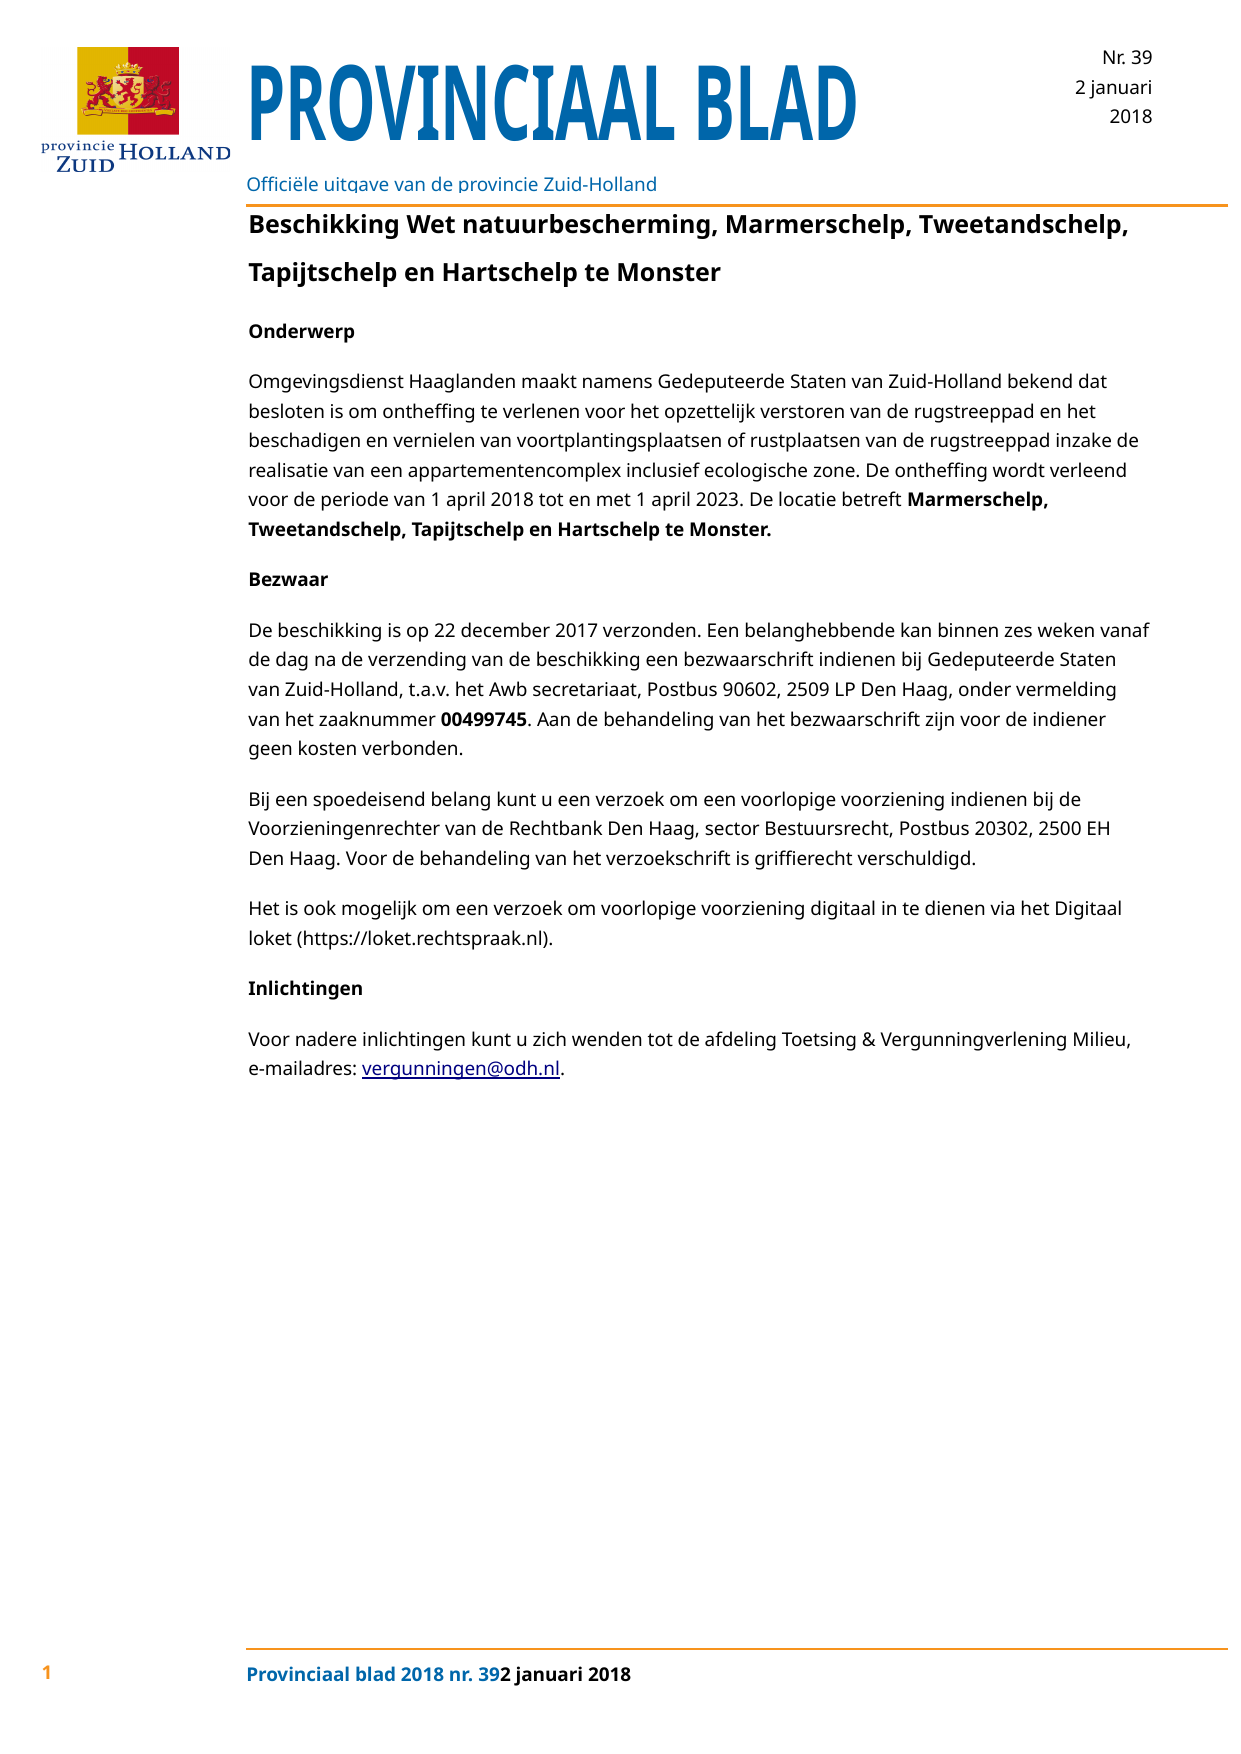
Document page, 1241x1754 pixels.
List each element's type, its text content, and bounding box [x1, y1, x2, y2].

text Het is ook mogelijk om een verzoek om voorlopige voorziening digitaal in te dienen via het Digitaal loket (https://loket.rechtspraak.nl). [248, 895, 1152, 951]
text Onderwerp [248, 318, 1152, 344]
text Inlichtingen [248, 975, 1152, 1001]
text Bij een spoedeisend belang kunt u een verzoek om een voorlopige voorziening indienen bij de Voorzieningenrechter van de Rechtbank Den Haag, sector Bestuursrecht, Postbus 20302, 2500 EH Den Haag. Voor de behandeling van het verzoekschrift is griffierecht verschuldigd. [248, 786, 1152, 871]
text Bezwaar [248, 567, 1152, 592]
text Beschikking Wet natuurbescherming, Marmerschelp, Tweetandschelp, Tapijtschelp en Hartschelp te Monster [248, 207, 1152, 288]
picture [41, 47, 231, 172]
text De beschikking is op 22 december 2017 verzonden. Een belanghebbende kan binnen zes weken vanaf de dag na de verzending van de beschikking een bezwaarschrift indienen bij Gedeputeerde Staten van Zuid-Holland, t.a.v. het Awb secretariaat, Postbus 90602, 2509 LP Den Haag, onder vermelding van het zaaknummer 00499745. Aan de behandeling van het bezwaarschrift zijn voor de indiener geen kosten verbonden. [248, 617, 1152, 761]
text Voor nadere inlichtingen kunt u zich wenden tot de afdeling Toetsing & Vergunningverlening Milieu, e-mailadres: vergunningen@odh.nl. [248, 1026, 1152, 1081]
text Omgevingsdienst Haaglanden maakt namens Gedeputeerde Staten van Zuid-Holland bekend dat besloten is om ontheffing te verlenen voor het opzettelijk verstoren van de rugstreeppad en het beschadigen en vernielen van voortplantingsplaatsen of rustplaatsen van de rugstreeppad inzake de realisatie van een appartementencomplex inclusief ecologische zone. De ontheffing wordt verleend voor de periode van 1 april 2018 tot en met 1 april 2023. De locatie betreft Marmerschelp, Tweetandschelp, Tapijtschelp en Hartschelp te Monster. [248, 368, 1152, 542]
